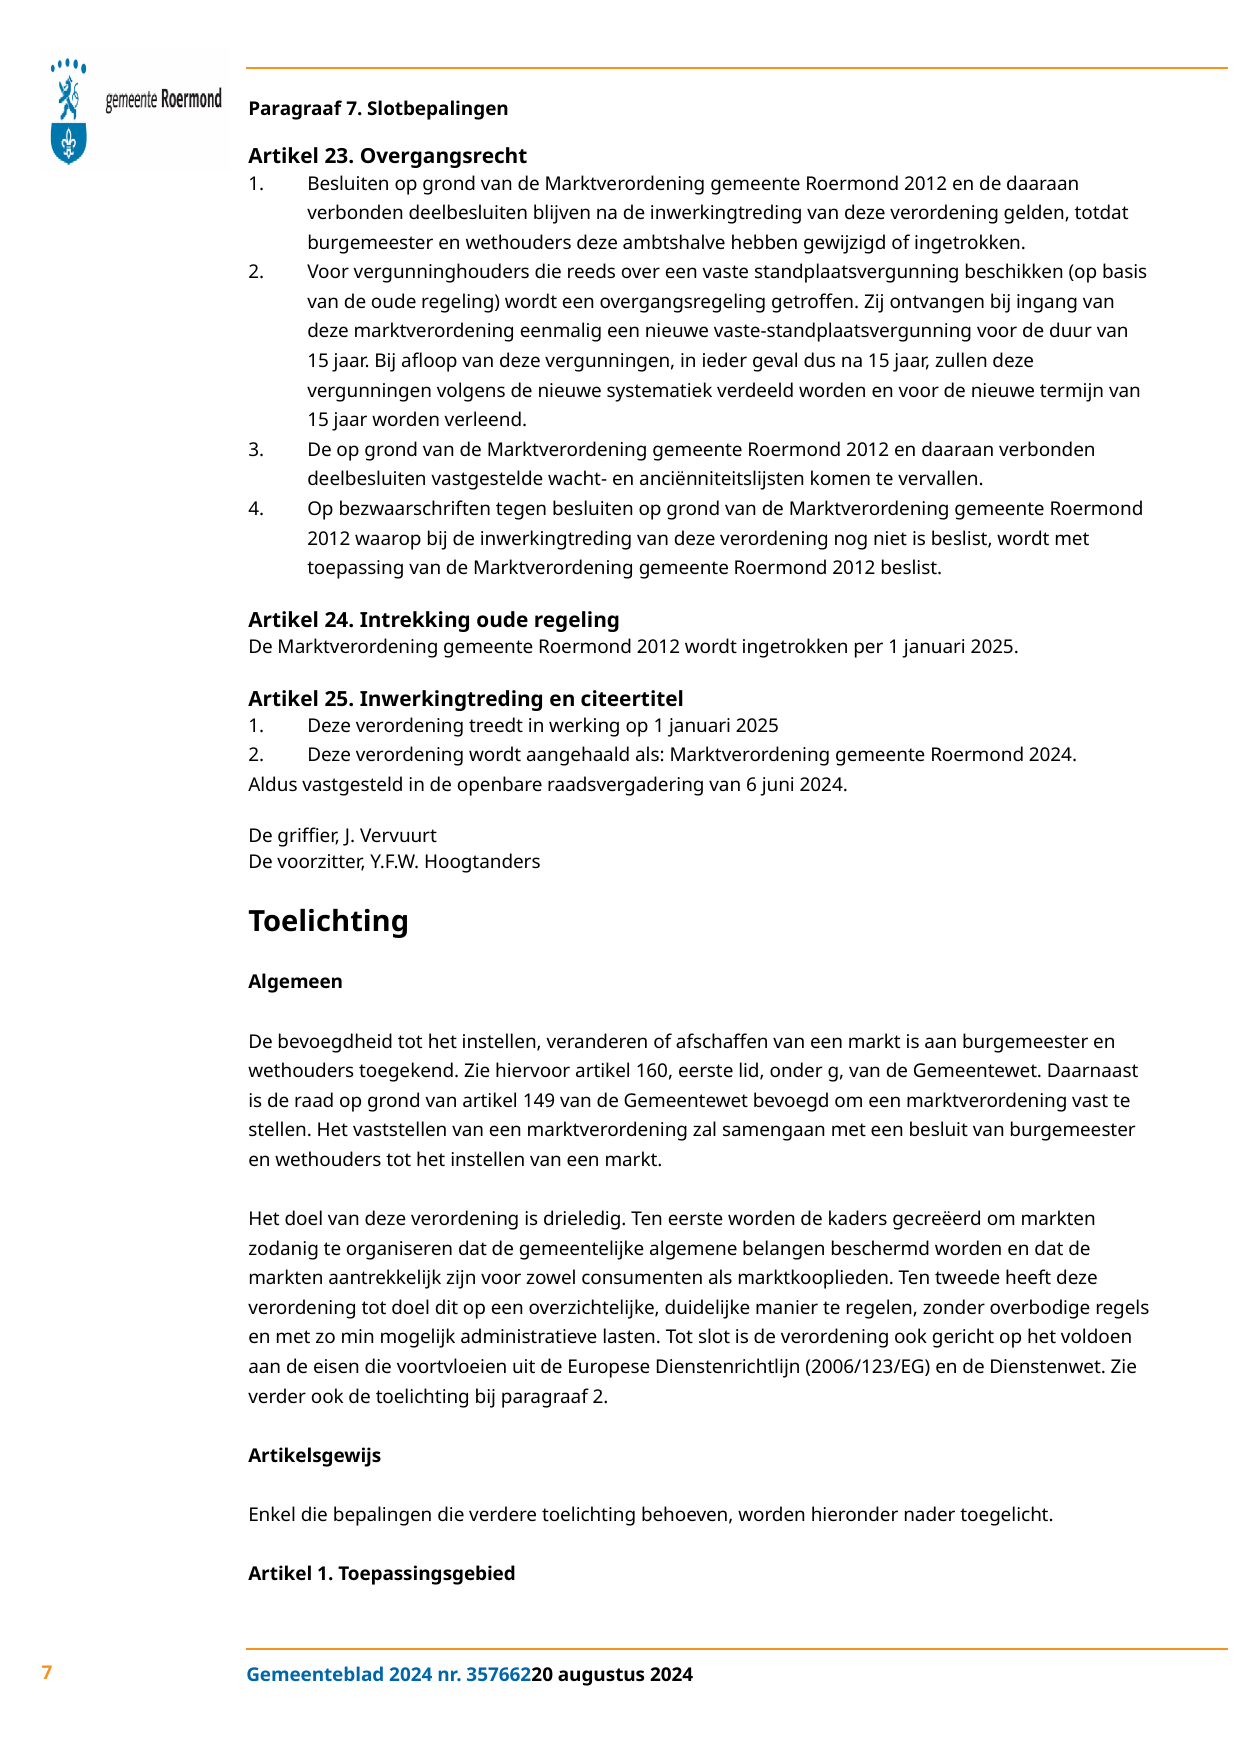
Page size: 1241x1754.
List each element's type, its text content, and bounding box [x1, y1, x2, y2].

text Paragraaf 7. Slotbepalingen [248, 95, 1152, 121]
text Aldus vastgesteld in de openbare raadsvergadering van 6 juni 2024. [248, 771, 1152, 797]
text Toelichting [248, 900, 1152, 939]
text Artikelsgewijs [248, 1442, 1152, 1468]
text Artikel 23. Overgangsrecht [248, 141, 1152, 170]
text Artikel 24. Intrekking oude regeling [248, 605, 1152, 633]
list Deze verordening treedt in werking op 1 januari 2025 [248, 712, 1152, 738]
picture [41, 47, 231, 172]
list Besluiten op grond van de Marktverordening gemeente Roermond 2012 en de daaraan verbonden deelbesluiten blijven na de inwerkingtreding van deze verordening gelden, totdat burgemeester en wethouders deze ambtshalve hebben gewijzigd of ingetrokken. [248, 170, 1152, 255]
text De bevoegdheid tot het instellen, veranderen of afschaffen van een markt is aan burgemeester en wethouders toegekend. Zie hiervoor artikel 160, eerste lid, onder g, van de Gemeentewet. Daarnaast is de raad op grond van artikel 149 van de Gemeentewet bevoegd om een marktverordening vast te stellen. Het vaststellen van een marktverordening zal samengaan met een besluit van burgemeester en wethouders tot het instellen van een markt. [248, 1028, 1152, 1172]
text De Marktverordening gemeente Roermond 2012 wordt ingetrokken per 1 januari 2025. [248, 633, 1152, 659]
list Op bezwaarschriften tegen besluiten op grond van de Marktverordening gemeente Roermond 2012 waarop bij de inwerkingtreding van deze verordening nog niet is beslist, wordt met toepassing van de Marktverordening gemeente Roermond 2012 beslist. [248, 495, 1152, 580]
list De op grond van de Marktverordening gemeente Roermond 2012 en daaraan verbonden deelbesluiten vastgestelde wacht- en anciënniteitslijsten komen te vervallen. [248, 436, 1152, 491]
text Artikel 25. Inwerkingtreding en citeertitel [248, 684, 1152, 712]
text De voorzitter, Y.F.W. Hoogtanders [248, 848, 1152, 874]
list Voor vergunninghouders die reeds over een vaste standplaatsvergunning beschikken (op basis van de oude regeling) wordt een overgangsregeling getroffen. Zij ontvangen bij ingang van deze marktverordening eenmalig een nieuwe vaste-standplaatsvergunning voor de duur van 15 jaar. Bij afloop van deze vergunningen, in ieder geval dus na 15 jaar, zullen deze vergunningen volgens de nieuwe systematiek verdeeld worden en voor de nieuwe termijn van 15 jaar worden verleend. [248, 258, 1152, 432]
text Het doel van deze verordening is drieledig. Ten eerste worden de kaders gecreëerd om markten zodanig te organiseren dat de gemeentelijke algemene belangen beschermd worden en dat de markten aantrekkelijk zijn voor zowel consumenten als marktkooplieden. Ten tweede heeft deze verordening tot doel dit op een overzichtelijke, duidelijke manier te regelen, zonder overbodige regels en met zo min mogelijk administratieve lasten. Tot slot is de verordening ook gericht op het voldoen aan de eisen die voortvloeien uit de Europese Dienstenrichtlijn (2006/123/EG) en de Dienstenwet. Zie verder ook de toelichting bij paragraaf 2. [248, 1205, 1152, 1409]
text De griffier, J. Vervuurt [248, 823, 1152, 848]
text Artikel 1. Toepassingsgebied [248, 1560, 1152, 1586]
text Enkel die bepalingen die verdere toelichting behoeven, worden hieronder nader toegelicht. [248, 1501, 1152, 1527]
list Deze verordening wordt aangehaald als: Marktverordening gemeente Roermond 2024. [248, 742, 1152, 767]
text Algemeen [248, 969, 1152, 994]
